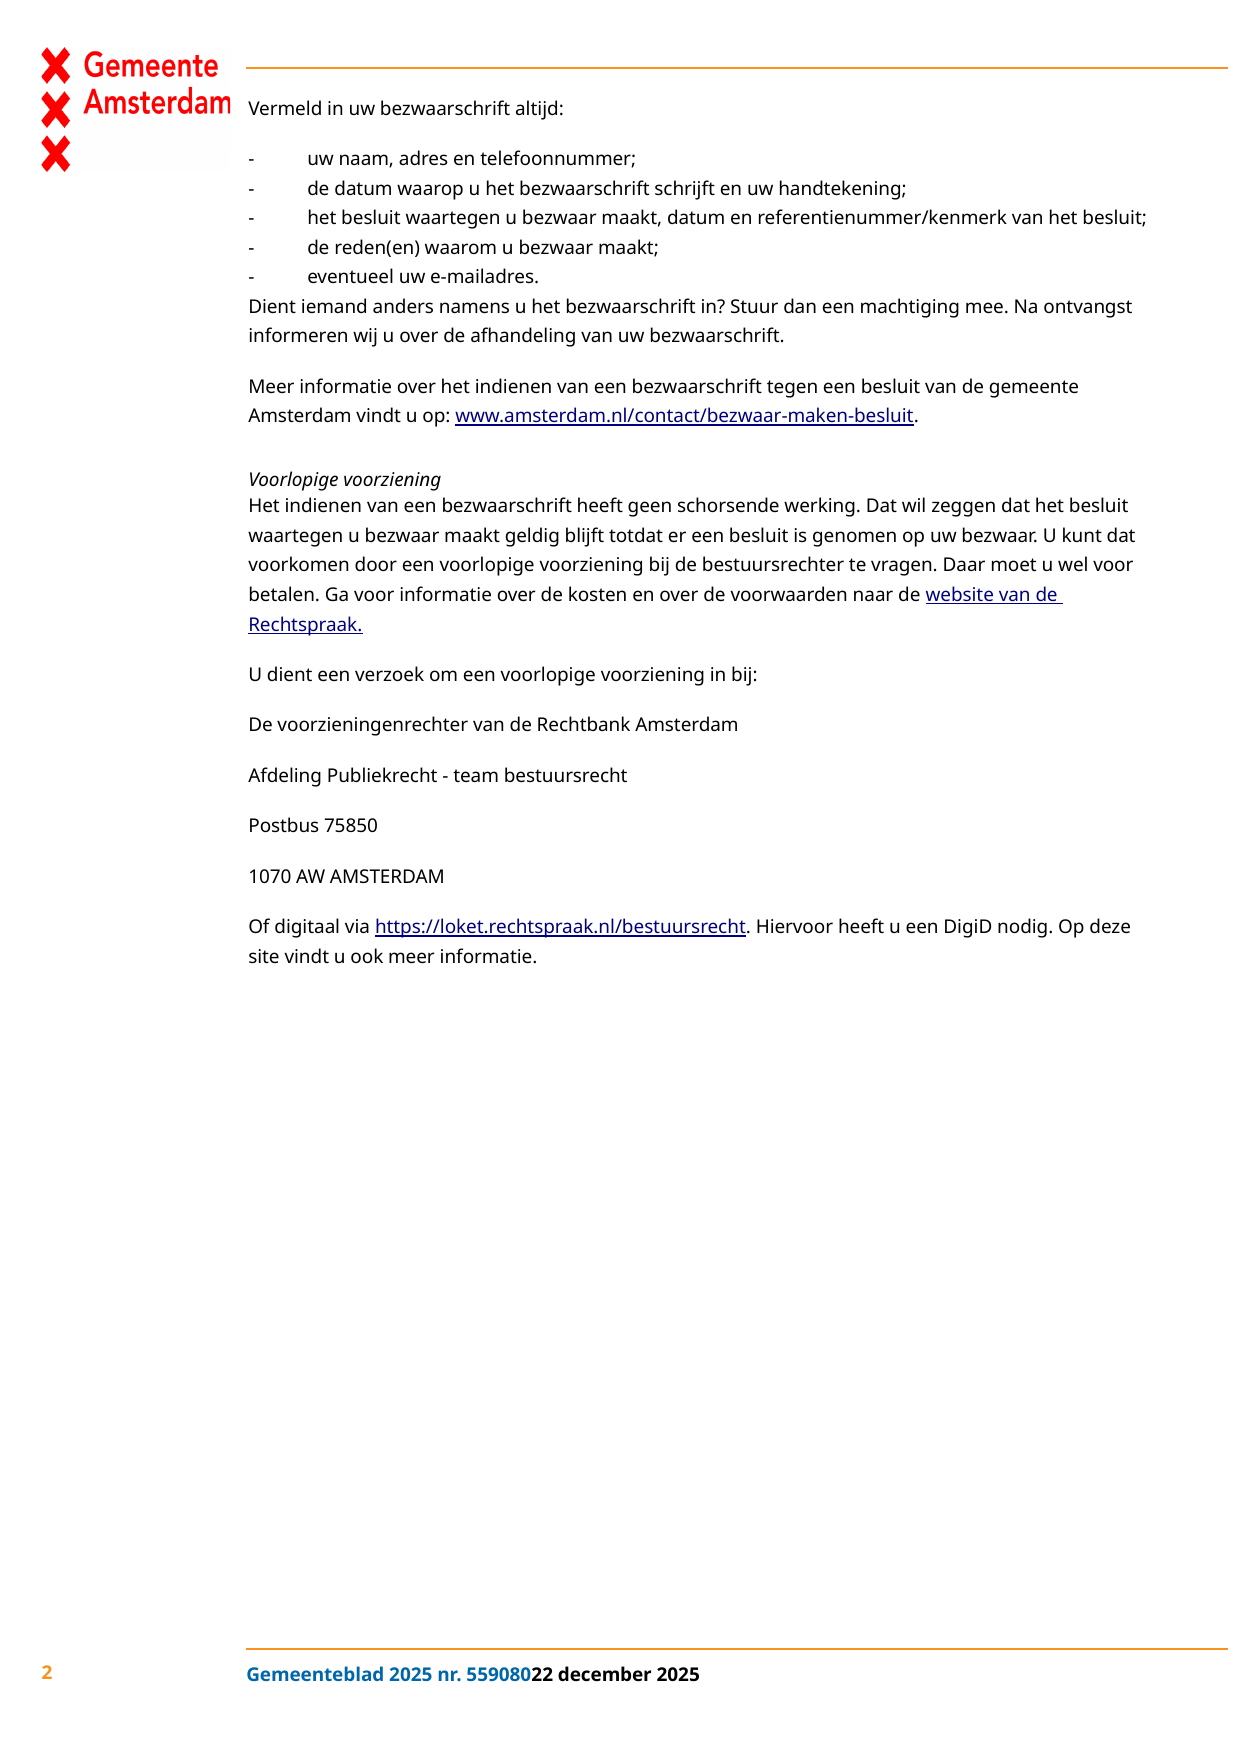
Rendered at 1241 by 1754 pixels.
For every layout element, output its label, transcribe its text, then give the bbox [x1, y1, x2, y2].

list het besluit waartegen u bezwaar maakt, datum en referentienummer/kenmerk van het besluit; [248, 204, 1152, 230]
text Of digitaal via https://loket.rechtspraak.nl/bestuursrecht. Hiervoor heeft u een DigiD nodig. Op deze site vindt u ook meer informatie. [248, 913, 1152, 968]
list de datum waarop u het bezwaarschrift schrijft en uw handtekening; [248, 175, 1152, 201]
text Dient iemand anders namens u het bezwaarschrift in? Stuur dan een machtiging mee. Na ontvangst informeren wij u over de afhandeling van uw bezwaarschrift. [248, 293, 1152, 348]
text Afdeling Publiekrecht - team bestuursrecht [248, 762, 1152, 788]
text De voorzieningenrechter van de Rechtbank Amsterdam [248, 712, 1152, 737]
list eventueel uw e-mailadres. [248, 263, 1152, 289]
list uw naam, adres en telefoonnummer; [248, 145, 1152, 171]
text Vermeld in uw bezwaarschrift altijd: [248, 95, 1152, 121]
text Voorlopige voorziening [248, 467, 1152, 492]
text 1070 AW AMSTERDAM [248, 863, 1152, 888]
text Postbus 75850 [248, 812, 1152, 838]
text U dient een verzoek om een voorlopige voorziening in bij: [248, 661, 1152, 687]
text Het indienen van een bezwaarschrift heeft geen schorsende werking. Dat wil zeggen dat het besluit waartegen u bezwaar maakt geldig blijft totdat er een besluit is genomen op uw bezwaar. U kunt dat voorkomen door een voorlopige voorziening bij de bestuursrechter te vragen. Daar moet u wel voor betalen. Ga voor informatie over de kosten en over de voorwaarden naar de website van de Rechtspraak. [248, 492, 1152, 636]
picture [41, 47, 231, 172]
list de reden(en) waarom u bezwaar maakt; [248, 234, 1152, 260]
text Meer informatie over het indienen van een bezwaarschrift tegen een besluit van de gemeente Amsterdam vindt u op: www.amsterdam.nl/contact/bezwaar-maken-besluit. [248, 373, 1152, 428]
